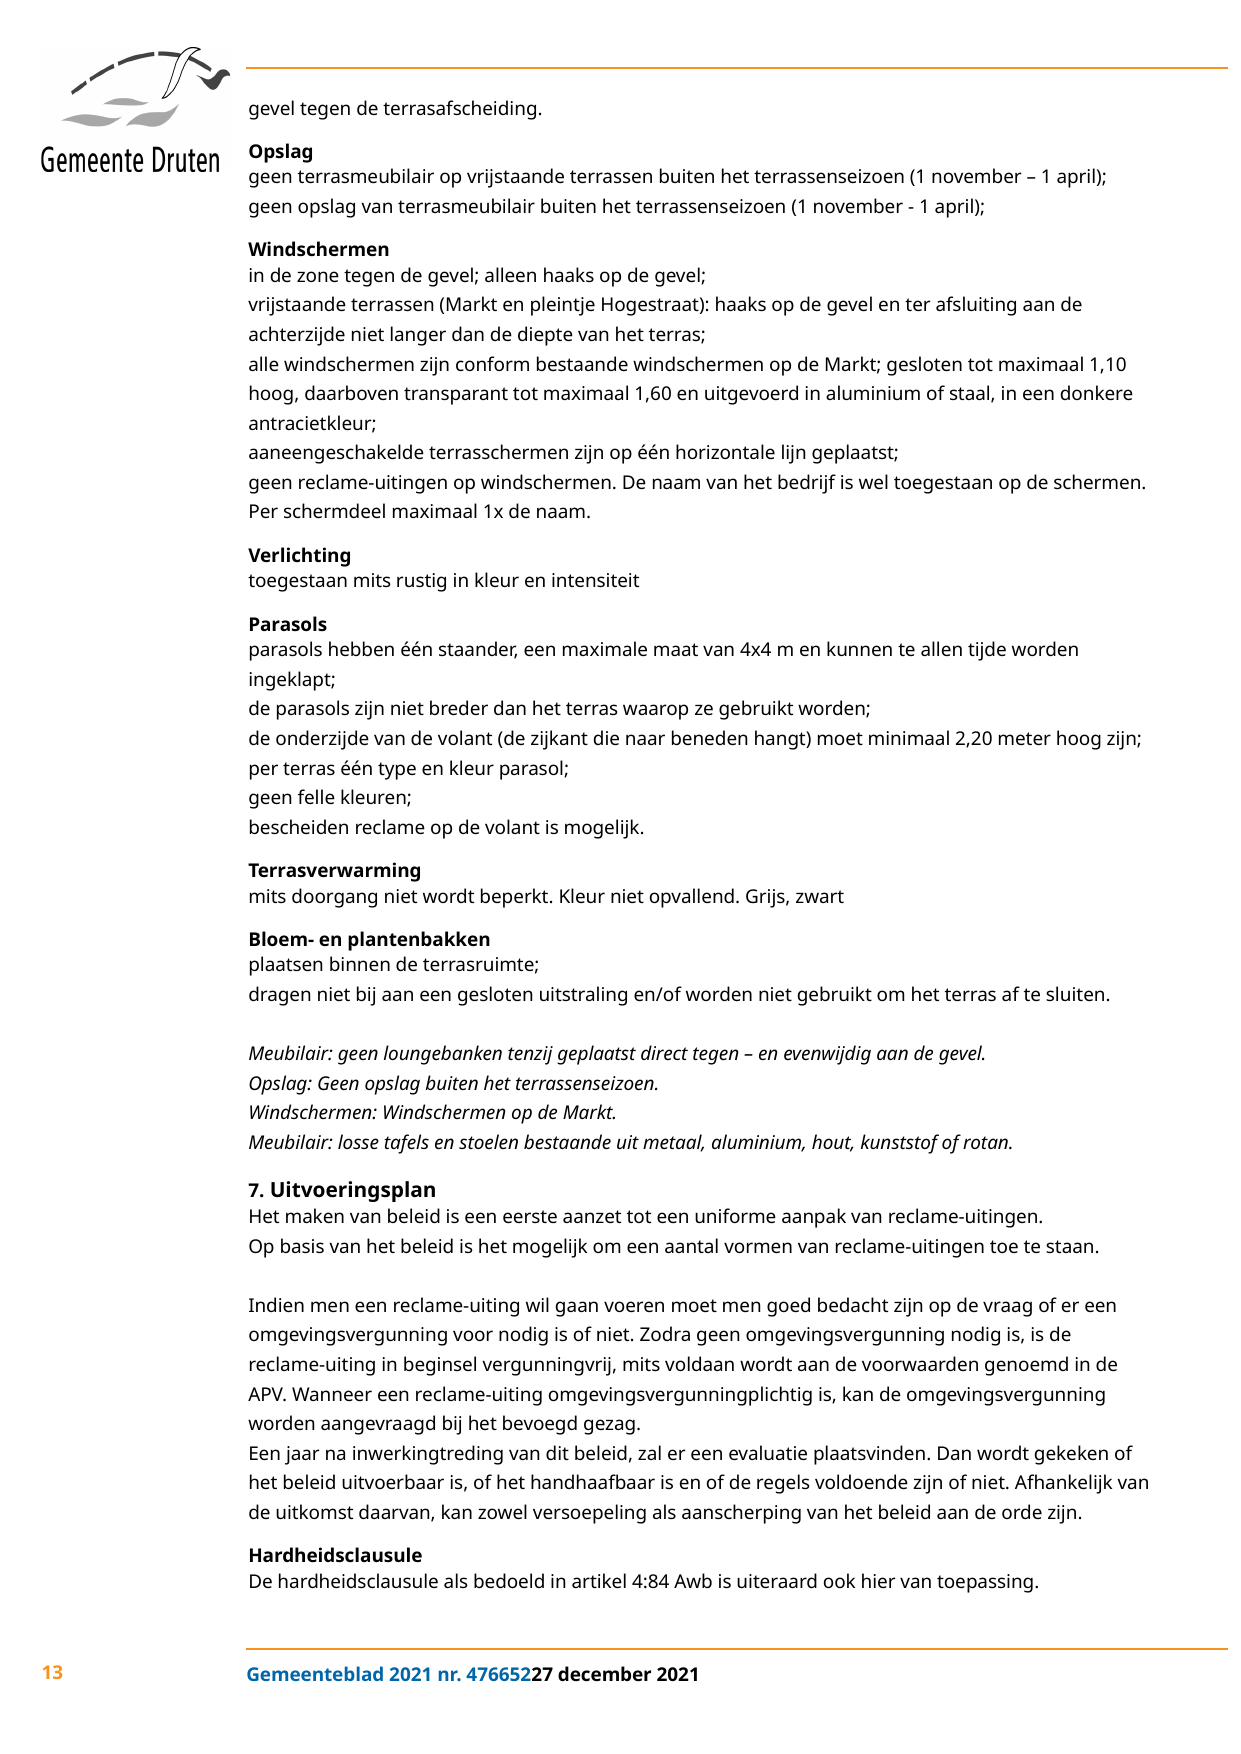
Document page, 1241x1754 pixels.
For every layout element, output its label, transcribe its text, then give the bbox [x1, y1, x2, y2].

text Verlichting [248, 542, 1152, 568]
text per terras één type en kleur parasol; [248, 755, 1152, 781]
text Terrasverwarming [248, 857, 1152, 883]
text Het maken van beleid is een eerste aanzet tot een uniforme aanpak van reclame-uitingen. [248, 1203, 1152, 1229]
text Een jaar na inwerkingtreding van dit beleid, zal er een evaluatie plaatsvinden. Dan wordt gekeken of het beleid uitvoerbaar is, of het handhaafbaar is en of de regels voldoende zijn of niet. Afhankelijk van de uitkomst daarvan, kan zowel versoepeling als aanscherping van het beleid aan de orde zijn. [248, 1440, 1152, 1525]
text Meubilair: losse tafels en stoelen bestaande uit metaal, aluminium, hout, kunststof of rotan. [248, 1129, 1152, 1155]
text Opslag [248, 138, 1152, 164]
text toegestaan mits rustig in kleur en intensiteit [248, 568, 1152, 593]
text Op basis van het beleid is het mogelijk om een aantal vormen van reclame-uitingen toe te staan. [248, 1233, 1152, 1258]
text vrijstaande terrassen (Markt en pleintje Hogestraat): haaks op de gevel en ter afsluiting aan de achterzijde niet langer dan de diepte van het terras; [248, 292, 1152, 347]
text in de zone tegen de gevel; alleen haaks op de gevel; [248, 262, 1152, 288]
text Windschermen [248, 236, 1152, 262]
text bescheiden reclame op de volant is mogelijk. [248, 814, 1152, 840]
text plaatsen binnen de terrasruimte; [248, 952, 1152, 977]
text geen felle kleuren; [248, 784, 1152, 810]
text parasols hebben één staander, een maximale maat van 4x4 m en kunnen te allen tijde worden ingeklapt; [248, 636, 1152, 692]
picture [41, 47, 231, 172]
text geen reclame-uitingen op windschermen. De naam van het bedrijf is wel toegestaan op de schermen. Per schermdeel maximaal 1x de naam. [248, 469, 1152, 524]
text de onderzijde van de volant (de zijkant die naar beneden hangt) moet minimaal 2,20 meter hoog zijn; [248, 725, 1152, 751]
text Indien men een reclame-uiting wil gaan voeren moet men goed bedacht zijn op de vraag of er een omgevingsvergunning voor nodig is of niet. Zodra geen omgevingsvergunning nodig is, is de reclame-uiting in beginsel vergunningvrij, mits voldaan wordt aan de voorwaarden genoemd in de APV. Wanneer een reclame-uiting omgevingsvergunningplichtig is, kan de omgevingsvergunning worden aangevraagd bij het bevoegd gezag. [248, 1292, 1152, 1436]
text Parasols [248, 611, 1152, 636]
text Bloem- en plantenbakken [248, 926, 1152, 952]
text gevel tegen de terrasafscheiding. [248, 95, 1152, 121]
text De hardheidsclausule als bedoeld in artikel 4:84 Awb is uiteraard ook hier van toepassing. [248, 1568, 1152, 1594]
text geen terrasmeubilair op vrijstaande terrassen buiten het terrassenseizoen (1 november – 1 april); [248, 164, 1152, 189]
text geen opslag van terrasmeubilair buiten het terrassenseizoen (1 november - 1 april); [248, 193, 1152, 219]
text alle windschermen zijn conform bestaande windschermen op de Markt; gesloten tot maximaal 1,10 hoog, daarboven transparant tot maximaal 1,60 en uitgevoerd in aluminium of staal, in een donkere antracietkleur; [248, 351, 1152, 436]
text Opslag: Geen opslag buiten het terrassenseizoen. [248, 1070, 1152, 1096]
text de parasols zijn niet breder dan het terras waarop ze gebruikt worden; [248, 696, 1152, 721]
text 7. Uitvoeringsplan [248, 1175, 1152, 1203]
text dragen niet bij aan een gesloten uitstraling en/of worden niet gebruikt om het terras af te sluiten. [248, 981, 1152, 1007]
text mits doorgang niet wordt beperkt. Kleur niet opvallend. Grijs, zwart [248, 883, 1152, 908]
text aaneengeschakelde terrasschermen zijn op één horizontale lijn geplaatst; [248, 439, 1152, 465]
text Meubilair: geen loungebanken tenzij geplaatst direct tegen – en evenwijdig aan de gevel. [248, 1040, 1152, 1066]
text Hardheidsclausule [248, 1542, 1152, 1568]
text Windschermen: Windschermen op de Markt. [248, 1099, 1152, 1125]
